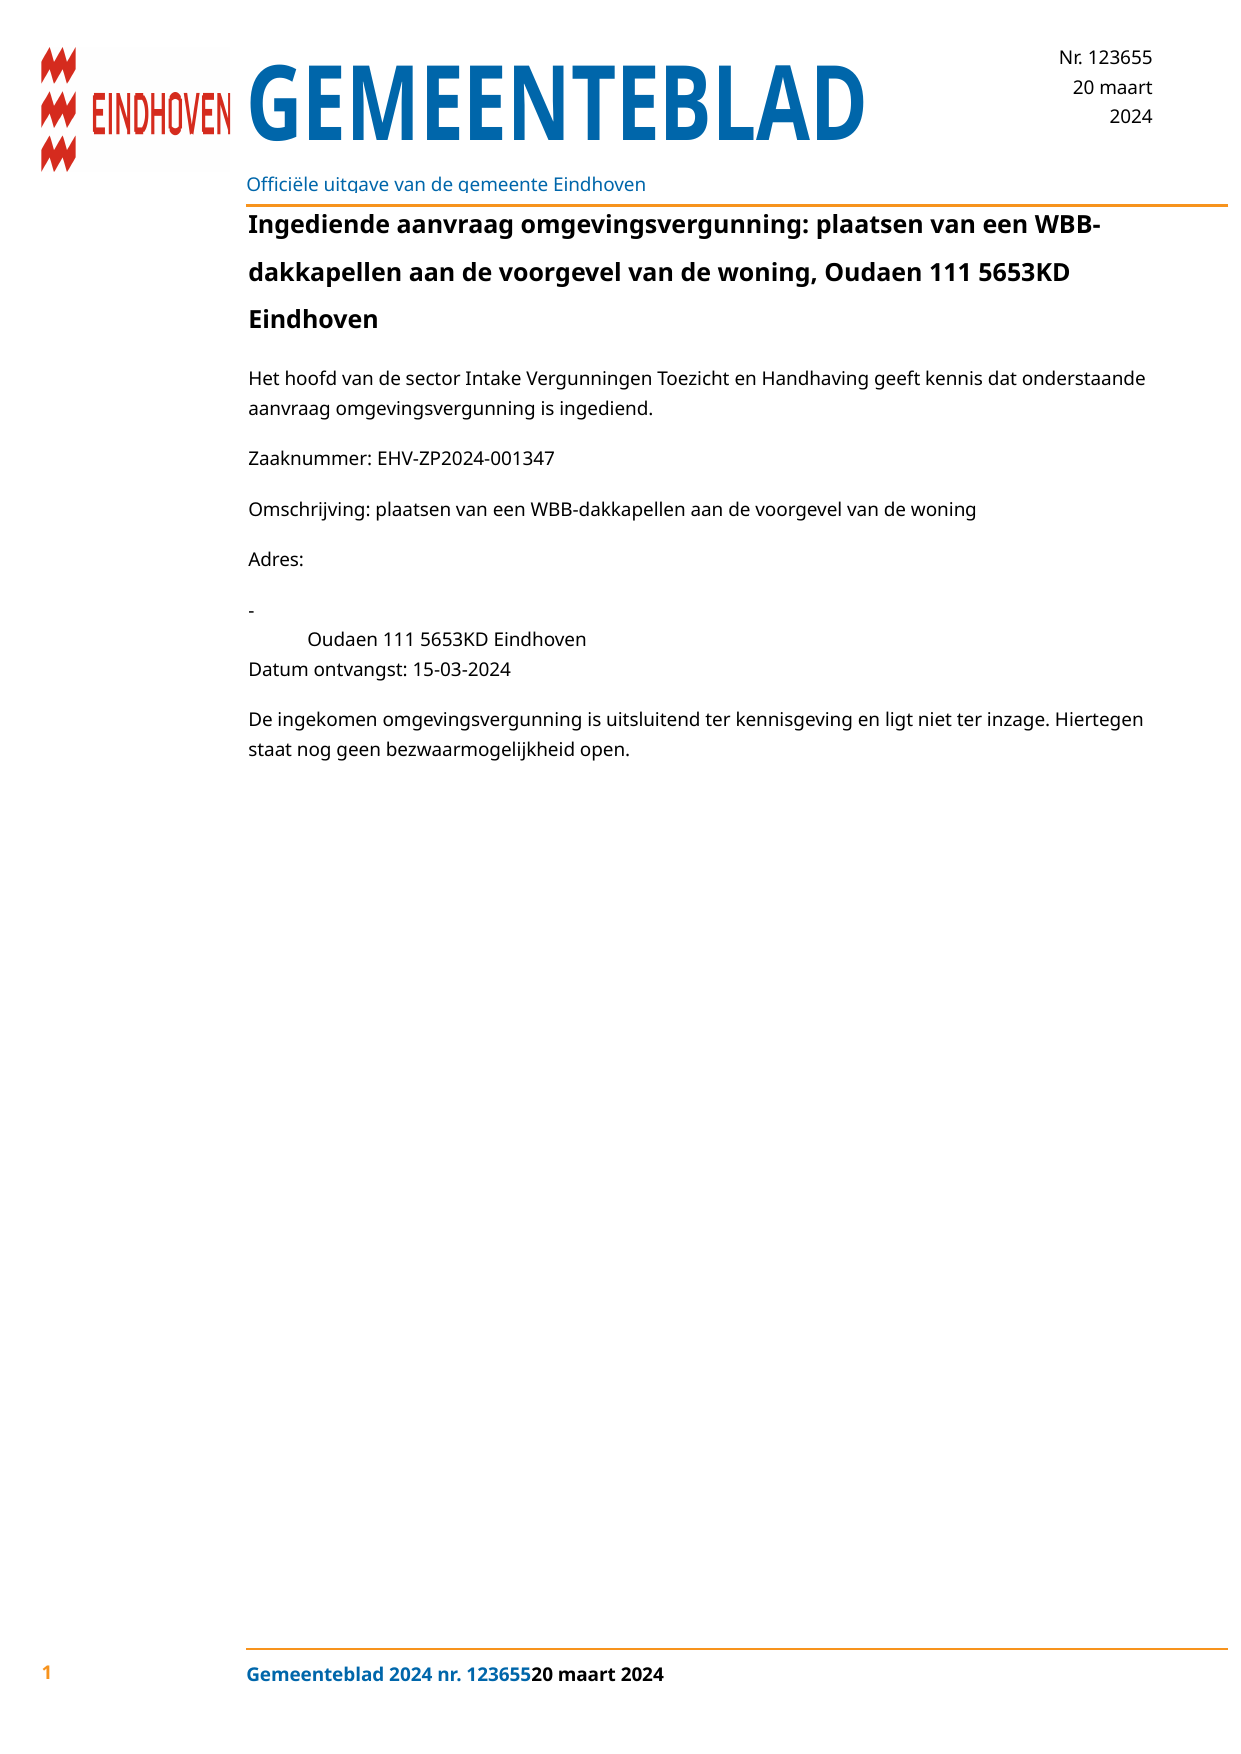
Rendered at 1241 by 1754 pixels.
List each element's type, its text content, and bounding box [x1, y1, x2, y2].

picture [41, 47, 231, 172]
list Oudaen 111 5653KD Eindhoven [248, 626, 1152, 652]
text Zaaknummer: EHV-ZP2024-001347 [248, 446, 1152, 471]
text De ingekomen omgevingsvergunning is uitsluitend ter kennisgeving en ligt niet ter inzage. Hiertegen staat nog geen bezwaarmogelijkheid open. [248, 706, 1152, 762]
text Omschrijving: plaatsen van een WBB-dakkapellen aan de voorgevel van de woning [248, 496, 1152, 522]
text Adres: [248, 546, 1152, 572]
text Datum ontvangst: 15-03-2024 [248, 656, 1152, 682]
text Ingediende aanvraag omgevingsvergunning: plaatsen van een WBB-dakkapellen aan de voorgevel van de woning, Oudaen 111 5653KD Eindhoven [248, 207, 1152, 336]
text Het hoofd van de sector Intake Vergunningen Toezicht en Handhaving geeft kennis dat onderstaande aanvraag omgevingsvergunning is ingediend. [248, 366, 1152, 421]
